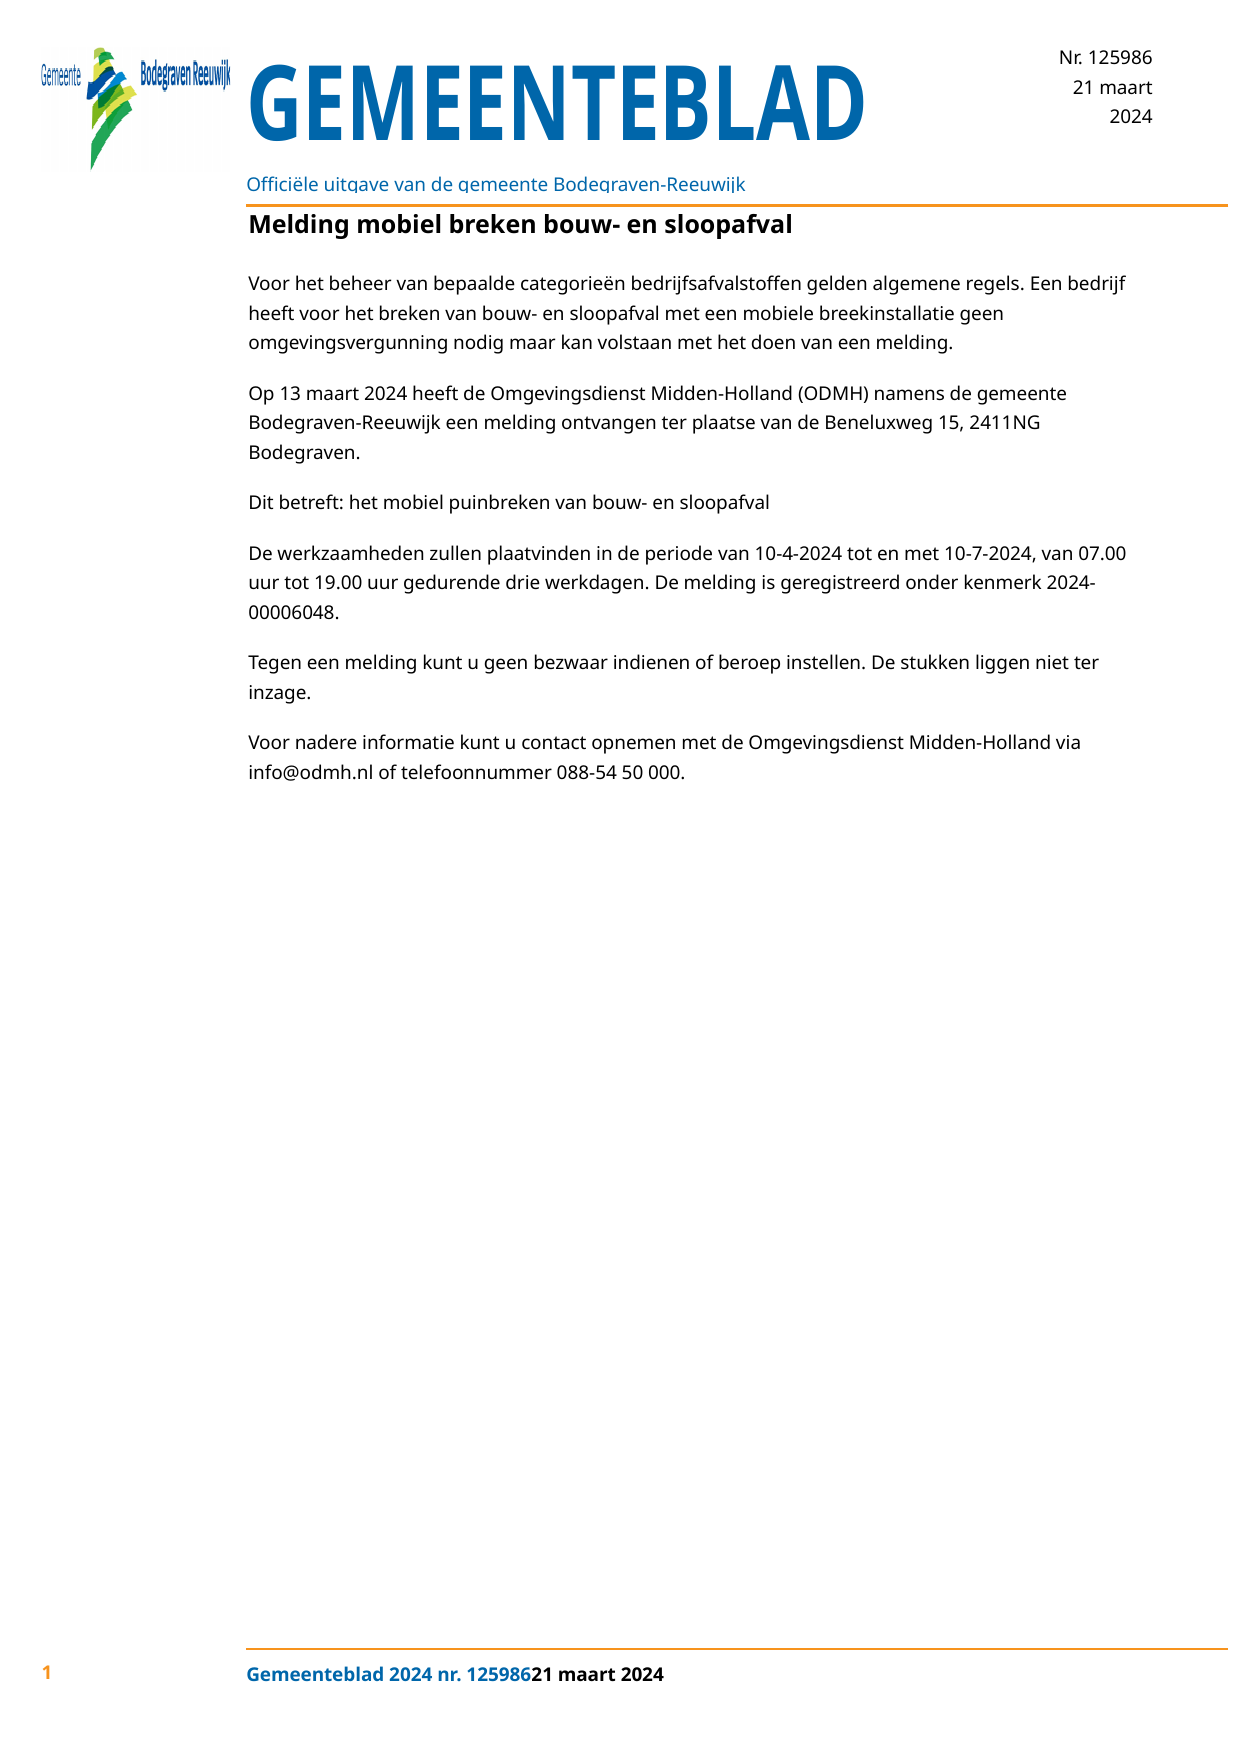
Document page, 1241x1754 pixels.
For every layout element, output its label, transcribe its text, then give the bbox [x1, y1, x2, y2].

text Melding mobiel breken bouw- en sloopafval [248, 207, 1152, 241]
text Op 13 maart 2024 heeft de Omgevingsdienst Midden-Holland (ODMH) namens de gemeente Bodegraven-Reeuwijk een melding ontvangen ter plaatse van de Beneluxweg 15, 2411NG Bodegraven. [248, 380, 1152, 465]
text De werkzaamheden zullen plaatvinden in de periode van 10-4-2024 tot en met 10-7-2024, van 07.00 uur tot 19.00 uur gedurende drie werkdagen. De melding is geregistreerd onder kenmerk 2024-00006048. [248, 540, 1152, 625]
text Voor nadere informatie kunt u contact opnemen met de Omgevingsdienst Midden-Holland via info@odmh.nl of telefoonnummer 088-54 50 000. [248, 729, 1152, 785]
text Dit betreft: het mobiel puinbreken van bouw- en sloopafval [248, 489, 1152, 515]
text Voor het beheer van bepaalde categorieën bedrijfsafvalstoffen gelden algemene regels. Een bedrijf heeft voor het breken van bouw- en sloopafval met een mobiele breekinstallatie geen omgevingsvergunning nodig maar kan volstaan met het doen van een melding. [248, 270, 1152, 355]
picture [41, 47, 231, 172]
text Tegen een melding kunt u geen bezwaar indienen of beroep instellen. De stukken liggen niet ter inzage. [248, 649, 1152, 705]
